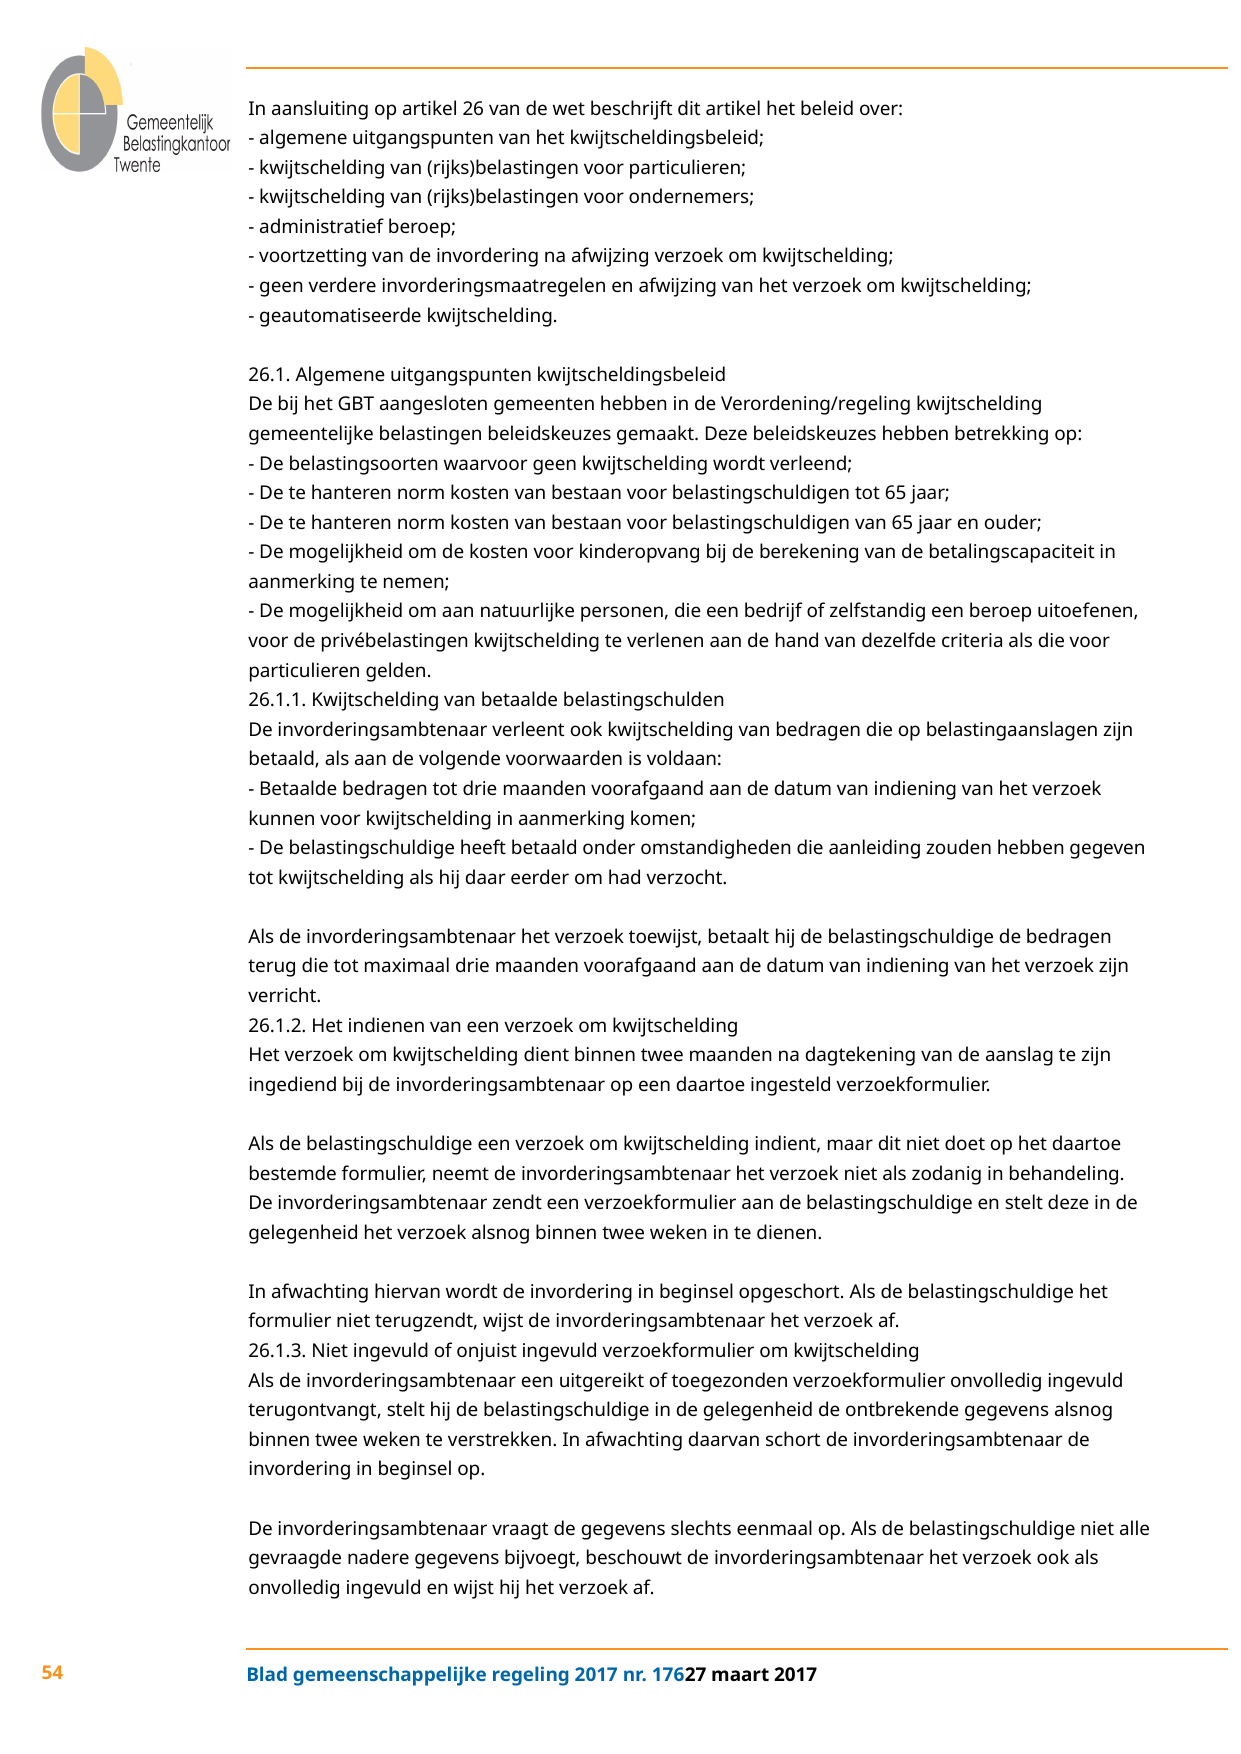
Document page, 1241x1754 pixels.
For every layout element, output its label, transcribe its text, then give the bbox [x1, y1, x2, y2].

text - De belastingschuldige heeft betaald onder omstandigheden die aanleiding zouden hebben gegeven tot kwijtschelding als hij daar eerder om had verzocht. [248, 834, 1152, 890]
text In aansluiting op artikel 26 van de wet beschrijft dit artikel het beleid over: [248, 95, 1152, 121]
text In afwachting hiervan wordt de invordering in beginsel opgeschort. Als de belastingschuldige het formulier niet terugzendt, wijst de invorderingsambtenaar het verzoek af. [248, 1278, 1152, 1333]
text De bij het GBT aangesloten gemeenten hebben in de Verordening/regeling kwijtschelding gemeentelijke belastingen beleidskeuzes gemaakt. Deze beleidskeuzes hebben betrekking op: [248, 391, 1152, 446]
text - kwijtschelding van (rijks)belastingen voor ondernemers; [248, 183, 1152, 209]
text Het verzoek om kwijtschelding dient binnen twee maanden na dagtekening van de aanslag te zijn ingediend bij de invorderingsambtenaar op een daartoe ingesteld verzoekformulier. [248, 1041, 1152, 1097]
text De invorderingsambtenaar vraagt de gegevens slechts eenmaal op. Als de belastingschuldige niet alle gevraagde nadere gegevens bijvoegt, beschouwt de invorderingsambtenaar het verzoek ook als onvolledig ingevuld en wijst hij het verzoek af. [248, 1515, 1152, 1600]
text - De mogelijkheid om aan natuurlijke personen, die een bedrijf of zelfstandig een beroep uitoefenen, voor de privébelastingen kwijtschelding te verlenen aan de hand van dezelfde criteria als die voor particulieren gelden. [248, 598, 1152, 683]
picture [41, 47, 231, 172]
text - De mogelijkheid om de kosten voor kinderopvang bij de berekening van de betalingscapaciteit in aanmerking te nemen; [248, 538, 1152, 594]
text - voortzetting van de invordering na afwijzing verzoek om kwijtschelding; [248, 243, 1152, 268]
text 26.1.2. Het indienen van een verzoek om kwijtschelding [248, 1012, 1152, 1038]
text - De te hanteren norm kosten van bestaan voor belastingschuldigen van 65 jaar en ouder; [248, 509, 1152, 535]
text 26.1.1. Kwijtschelding van betaalde belastingschulden [248, 686, 1152, 712]
text - De te hanteren norm kosten van bestaan voor belastingschuldigen tot 65 jaar; [248, 479, 1152, 505]
text - algemene uitgangspunten van het kwijtscheldingsbeleid; [248, 124, 1152, 150]
text - Betaalde bedragen tot drie maanden voorafgaand aan de datum van indiening van het verzoek kunnen voor kwijtschelding in aanmerking komen; [248, 775, 1152, 831]
text - administratief beroep; [248, 213, 1152, 239]
text - geautomatiseerde kwijtschelding. [248, 302, 1152, 328]
text Als de invorderingsambtenaar het verzoek toewijst, betaalt hij de belastingschuldige de bedragen terug die tot maximaal drie maanden voorafgaand aan de datum van indiening van het verzoek zijn verricht. [248, 923, 1152, 1008]
text - De belastingsoorten waarvoor geen kwijtschelding wordt verleend; [248, 450, 1152, 476]
text 26.1.3. Niet ingevuld of onjuist ingevuld verzoekformulier om kwijtschelding [248, 1337, 1152, 1363]
text - kwijtschelding van (rijks)belastingen voor particulieren; [248, 154, 1152, 180]
text 26.1. Algemene uitgangspunten kwijtscheldingsbeleid [248, 361, 1152, 387]
text Als de invorderingsambtenaar een uitgereikt of toegezonden verzoekformulier onvolledig ingevuld terugontvangt, stelt hij de belastingschuldige in de gelegenheid de ontbrekende gegevens alsnog binnen twee weken te verstrekken. In afwachting daarvan schort de invorderingsambtenaar de invordering in beginsel op. [248, 1367, 1152, 1481]
text De invorderingsambtenaar verleent ook kwijtschelding van bedragen die op belastingaanslagen zijn betaald, als aan de volgende voorwaarden is voldaan: [248, 716, 1152, 771]
text Als de belastingschuldige een verzoek om kwijtschelding indient, maar dit niet doet op het daartoe bestemde formulier, neemt de invorderingsambtenaar het verzoek niet als zodanig in behandeling. De invorderingsambtenaar zendt een verzoekformulier aan de belastingschuldige en stelt deze in de gelegenheid het verzoek alsnog binnen twee weken in te dienen. [248, 1130, 1152, 1245]
text - geen verdere invorderingsmaatregelen en afwijzing van het verzoek om kwijtschelding; [248, 272, 1152, 298]
